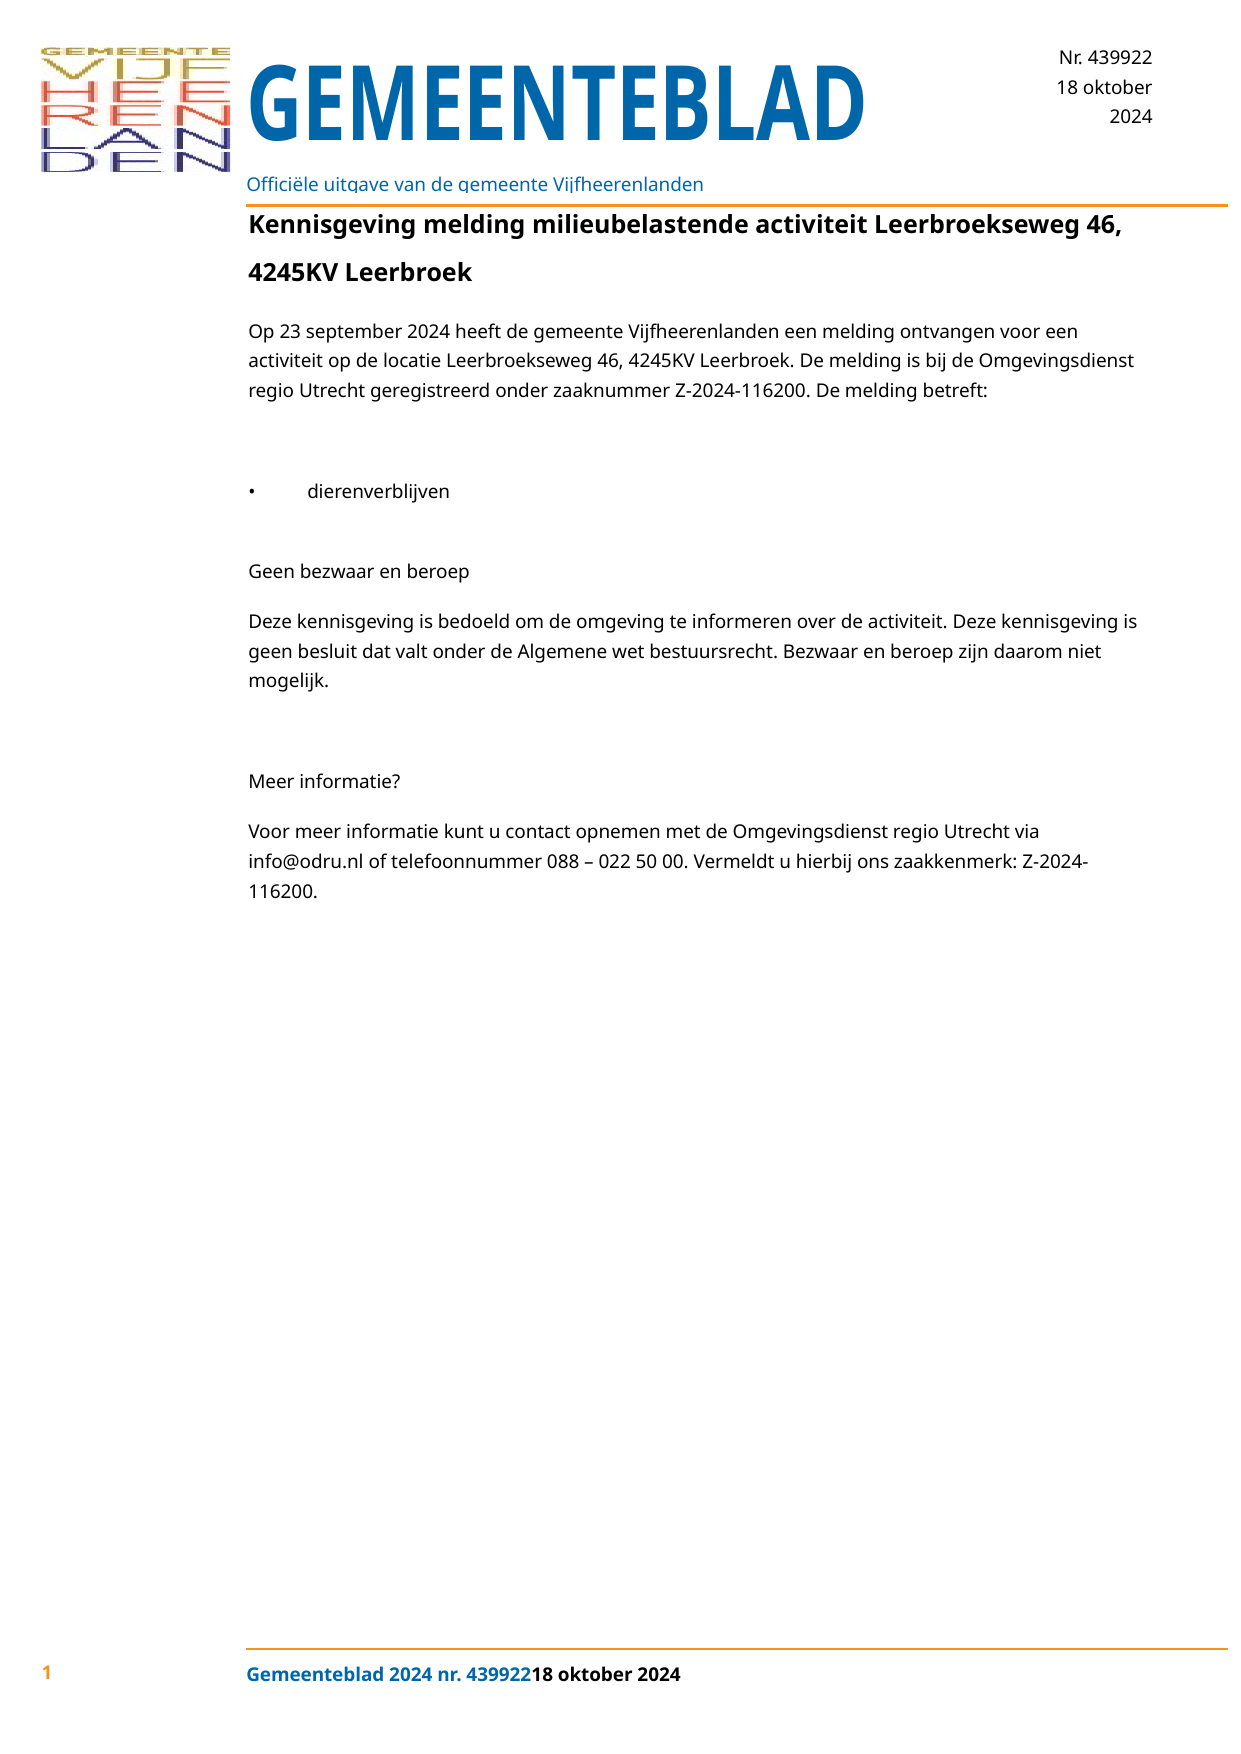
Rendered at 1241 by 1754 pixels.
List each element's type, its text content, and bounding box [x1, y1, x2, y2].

picture [41, 47, 231, 172]
text Deze kennisgeving is bedoeld om de omgeving te informeren over de activiteit. Deze kennisgeving is geen besluit dat valt onder de Algemene wet bestuursrecht. Bezwaar en beroep zijn daarom niet mogelijk. [248, 608, 1152, 693]
text Voor meer informatie kunt u contact opnemen met de Omgevingsdienst regio Utrecht via info@odru.nl of telefoonnummer 088 – 022 50 00. Vermeldt u hierbij ons zaakkenmerk: Z-2024-116200. [248, 819, 1152, 904]
text Op 23 september 2024 heeft de gemeente Vijfheerenlanden een melding ontvangen voor een activiteit op de locatie Leerbroekseweg 46, 4245KV Leerbroek. De melding is bij de Omgevingsdienst regio Utrecht geregistreerd onder zaaknummer Z-2024-116200. De melding betreft: [248, 318, 1152, 403]
text Meer informatie? [248, 768, 1152, 794]
text Geen bezwaar en beroep [248, 558, 1152, 584]
list dierenverblijven [248, 478, 1152, 504]
text Kennisgeving melding milieubelastende activiteit Leerbroekseweg 46, 4245KV Leerbroek [248, 207, 1152, 288]
